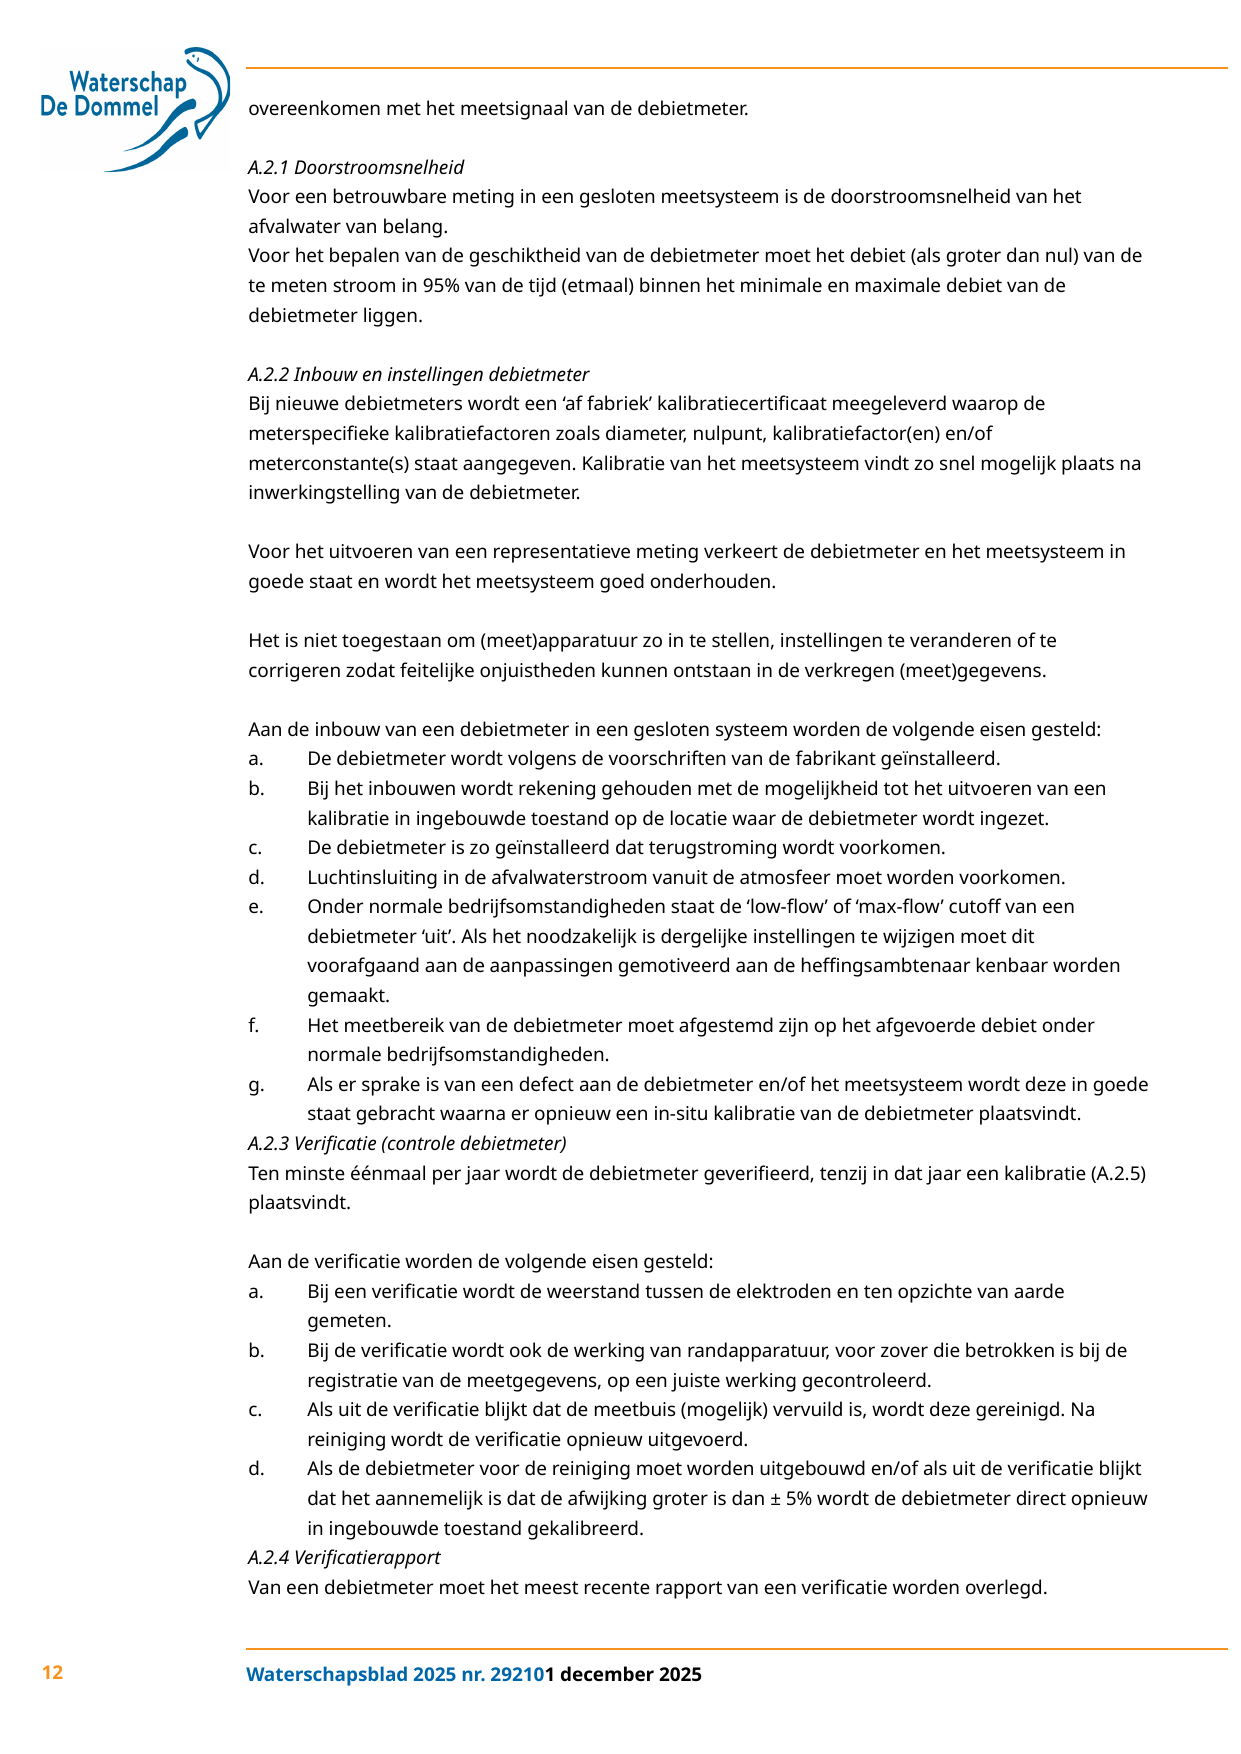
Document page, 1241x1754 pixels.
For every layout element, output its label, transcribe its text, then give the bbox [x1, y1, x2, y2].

list Bij een verificatie wordt de weerstand tussen de elektroden en ten opzichte van aarde gemeten. [248, 1278, 1152, 1333]
text Bij nieuwe debietmeters wordt een ‘af fabriek’ kalibratiecertificaat meegeleverd waarop de meterspecifieke kalibratiefactoren zoals diameter, nulpunt, kalibratiefactor(en) en/of meterconstante(s) staat aangegeven. Kalibratie van het meetsysteem vindt zo snel mogelijk plaats na inwerkingstelling van de debietmeter. [248, 391, 1152, 505]
text A.2.1 Doorstroomsnelheid [248, 154, 1152, 180]
list Als de debietmeter voor de reiniging moet worden uitgebouwd en/of als uit de verificatie blijkt dat het aannemelijk is dat de afwijking groter is dan ± 5% wordt de debietmeter direct opnieuw in ingebouwde toestand gekalibreerd. [248, 1456, 1152, 1541]
text Ten minste éénmaal per jaar wordt de debietmeter geverifieerd, tenzij in dat jaar een kalibratie (A.2.5) plaatsvindt. [248, 1160, 1152, 1215]
text overeenkomen met het meetsignaal van de debietmeter. [248, 95, 1152, 121]
picture [204, 47, 231, 76]
text Aan de inbouw van een debietmeter in een gesloten systeem worden de volgende eisen gesteld: [248, 716, 1152, 742]
picture [41, 47, 231, 172]
text Van een debietmeter moet het meest recente rapport van een verificatie worden overlegd. [248, 1574, 1152, 1600]
list De debietmeter wordt volgens de voorschriften van de fabrikant geïnstalleerd. [248, 746, 1152, 771]
text A.2.2 Inbouw en instellingen debietmeter [248, 361, 1152, 387]
list De debietmeter is zo geïnstalleerd dat terugstroming wordt voorkomen. [248, 834, 1152, 860]
list Bij het inbouwen wordt rekening gehouden met de mogelijkheid tot het uitvoeren van een kalibratie in ingebouwde toestand op de locatie waar de debietmeter wordt ingezet. [248, 775, 1152, 831]
text A.2.4 Verificatierapport [248, 1544, 1152, 1570]
list Als er sprake is van een defect aan de debietmeter en/of het meetsysteem wordt deze in goede staat gebracht waarna er opnieuw een in-situ kalibratie van de debietmeter plaatsvindt. [248, 1071, 1152, 1126]
text A.2.3 Verificatie (controle debietmeter) [248, 1130, 1152, 1156]
list Onder normale bedrijfsomstandigheden staat de ‘low-flow’ of ‘max-flow’ cutoff van een debietmeter ‘uit’. Als het noodzakelijk is dergelijke instellingen te wijzigen moet dit voorafgaand aan de aanpassingen gemotiveerd aan de heffingsambtenaar kenbaar worden gemaakt. [248, 893, 1152, 1008]
text Voor het bepalen van de geschiktheid van de debietmeter moet het debiet (als groter dan nul) van de te meten stroom in 95% van de tijd (etmaal) binnen het minimale en maximale debiet van de debietmeter liggen. [248, 243, 1152, 328]
picture [45, 99, 51, 111]
list Luchtinsluiting in de afvalwaterstroom vanuit de atmosfeer moet worden voorkomen. [248, 864, 1152, 890]
text Voor een betrouwbare meting in een gesloten meetsysteem is de doorstroomsnelheid van het afvalwater van belang. [248, 183, 1152, 239]
list Het meetbereik van de debietmeter moet afgestemd zijn op het afgevoerde debiet onder normale bedrijfsomstandigheden. [248, 1012, 1152, 1067]
text Aan de verificatie worden de volgende eisen gesteld: [248, 1248, 1152, 1274]
list Als uit de verificatie blijkt dat de meetbuis (mogelijk) vervuild is, wordt deze gereinigd. Na reiniging wordt de verificatie opnieuw uitgevoerd. [248, 1396, 1152, 1452]
picture [198, 118, 210, 131]
text Het is niet toegestaan om (meet)apparatuur zo in te stellen, instellingen te veranderen of te corrigeren zodat feitelijke onjuistheden kunnen ontstaan in de verkregen (meet)gegevens. [248, 627, 1152, 683]
list Bij de verificatie wordt ook de werking van randapparatuur, voor zover die betrokken is bij de registratie van de meetgegevens, op een juiste werking gecontroleerd. [248, 1337, 1152, 1393]
text Voor het uitvoeren van een representatieve meting verkeert de debietmeter en het meetsysteem in goede staat en wordt het meetsysteem goed onderhouden. [248, 538, 1152, 594]
